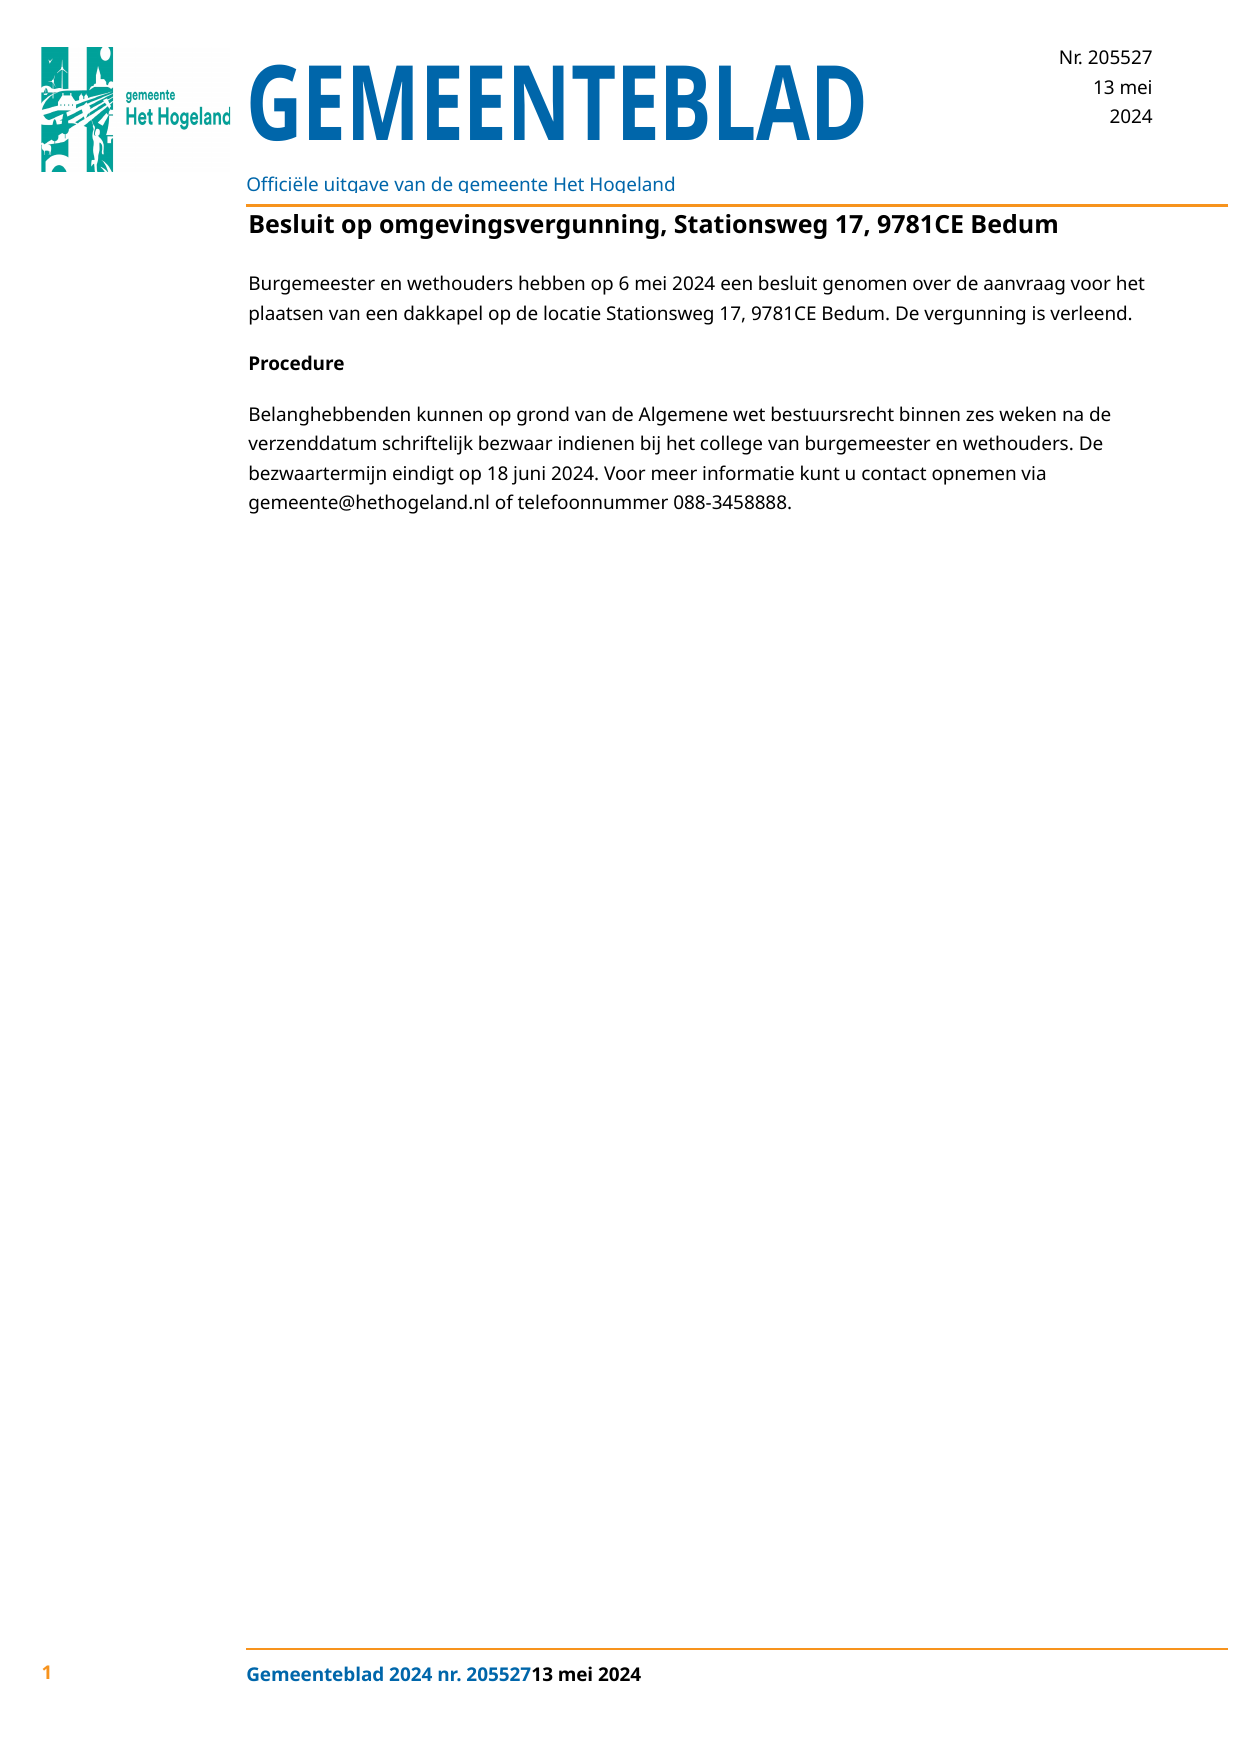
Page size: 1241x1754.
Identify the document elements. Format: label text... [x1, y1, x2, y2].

text Besluit op omgevingsvergunning, Stationsweg 17, 9781CE Bedum [248, 207, 1152, 241]
picture [41, 47, 231, 172]
text Belanghebbenden kunnen op grond van de Algemene wet bestuursrecht binnen zes weken na de verzenddatum schriftelijk bezwaar indienen bij het college van burgemeester en wethouders. De bezwaartermijn eindigt op 18 juni 2024. Voor meer informatie kunt u contact opnemen via gemeente@hethogeland.nl of telefoonnummer 088-3458888. [248, 401, 1152, 515]
text Procedure [248, 350, 1152, 376]
text Burgemeester en wethouders hebben op 6 mei 2024 een besluit genomen over de aanvraag voor het plaatsen van een dakkapel op de locatie Stationsweg 17, 9781CE Bedum. De vergunning is verleend. [248, 270, 1152, 326]
